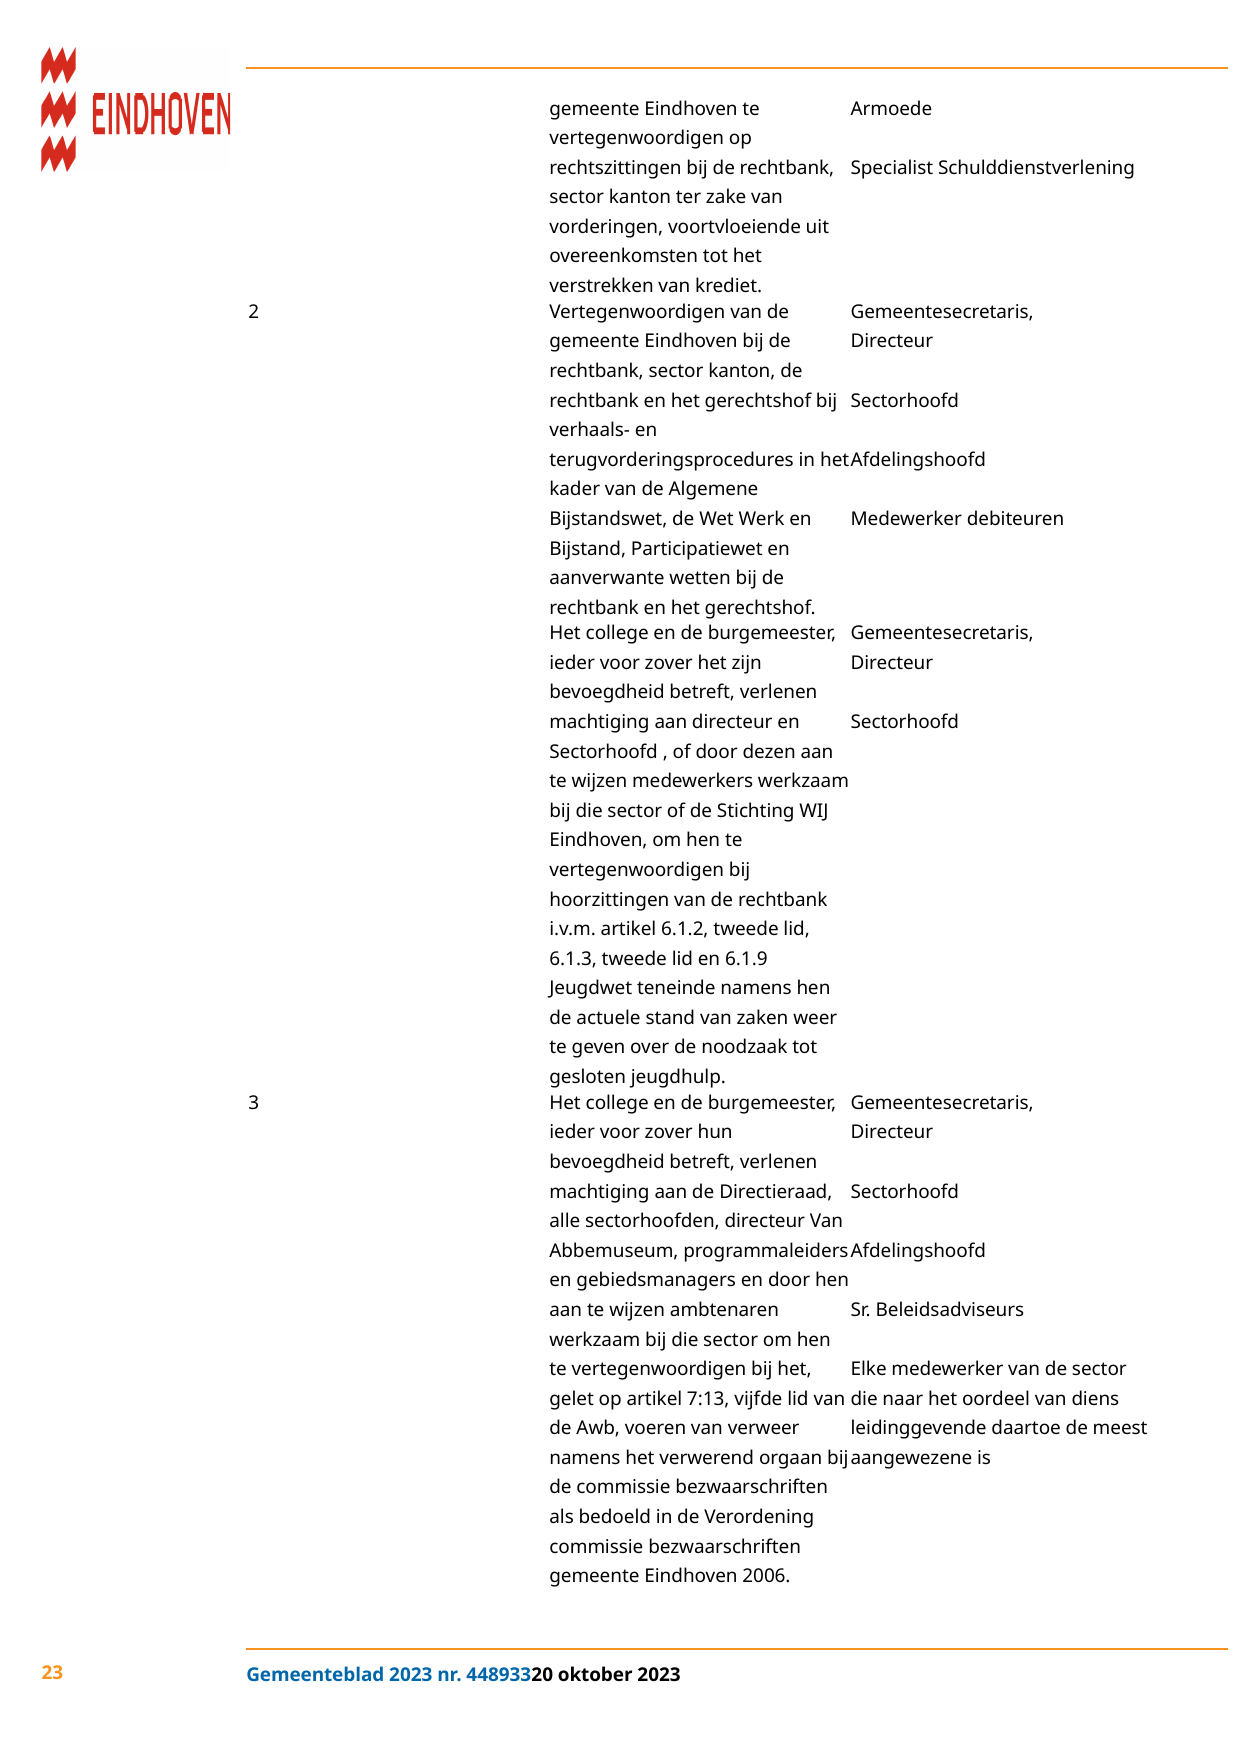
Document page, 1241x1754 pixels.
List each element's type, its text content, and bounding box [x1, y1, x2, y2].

table_cell [248, 95, 549, 298]
table_cell 2 [248, 298, 549, 619]
table_cell Gemeentesecretaris, Directeur Sectorhoofd Afdelingshoofd Medewerker debiteuren [850, 298, 1152, 619]
table_cell Armoede Specialist Schulddienstverlening [850, 95, 1152, 298]
table_cell Het college en de burgemeester, ieder voor zover hun bevoegdheid betreft, verlenen machtiging aan de Directieraad, alle sectorhoofden, directeur Van Abbemuseum, programmaleiders en gebiedsmanagers en door hen aan te wijzen ambtenaren werkzaam bij die sector om hen te vertegenwoordigen bij het, gelet op artikel 7:13, vijfde lid van de Awb, voeren van verweer namens het verwerend orgaan bij de commissie bezwaarschriften als bedoeld in de Verordening commissie bezwaarschriften gemeente Eindhoven 2006. [549, 1089, 850, 1588]
table_cell Vertegenwoordigen van de gemeente Eindhoven bij de rechtbank, sector kanton, de rechtbank en het gerechtshof bij verhaals- en terugvorderingsprocedures in het kader van de Algemene Bijstandswet, de Wet Werk en Bijstand, Participatiewet en aanverwante wetten bij de rechtbank en het gerechtshof. [549, 298, 850, 619]
table_cell Gemeentesecretaris, Directeur Sectorhoofd Afdelingshoofd Sr. Beleidsadviseurs Elke medewerker van de sector die naar het oordeel van diens leidinggevende daartoe de meest aangewezene is [850, 1089, 1152, 1588]
table_cell Gemeentesecretaris, Directeur Sectorhoofd [850, 620, 1152, 1089]
table_cell gemeente Eindhoven te vertegenwoordigen op rechtszittingen bij de rechtbank, sector kanton ter zake van vorderingen, voortvloeiende uit overeenkomsten tot het verstrekken van krediet. [549, 95, 850, 298]
table_cell Het college en de burgemeester, ieder voor zover het zijn bevoegdheid betreft, verlenen machtiging aan directeur en Sectorhoofd , of door dezen aan te wijzen medewerkers werkzaam bij die sector of de Stichting WIJ Eindhoven, om hen te vertegenwoordigen bij hoorzittingen van de rechtbank i.v.m. artikel 6.1.2, tweede lid, 6.1.3, tweede lid en 6.1.9 Jeugdwet teneinde namens hen de actuele stand van zaken weer te geven over de noodzaak tot gesloten jeugdhulp. [549, 620, 850, 1089]
picture [41, 47, 231, 172]
table_cell [248, 620, 549, 1089]
table_cell 3 [248, 1089, 549, 1588]
